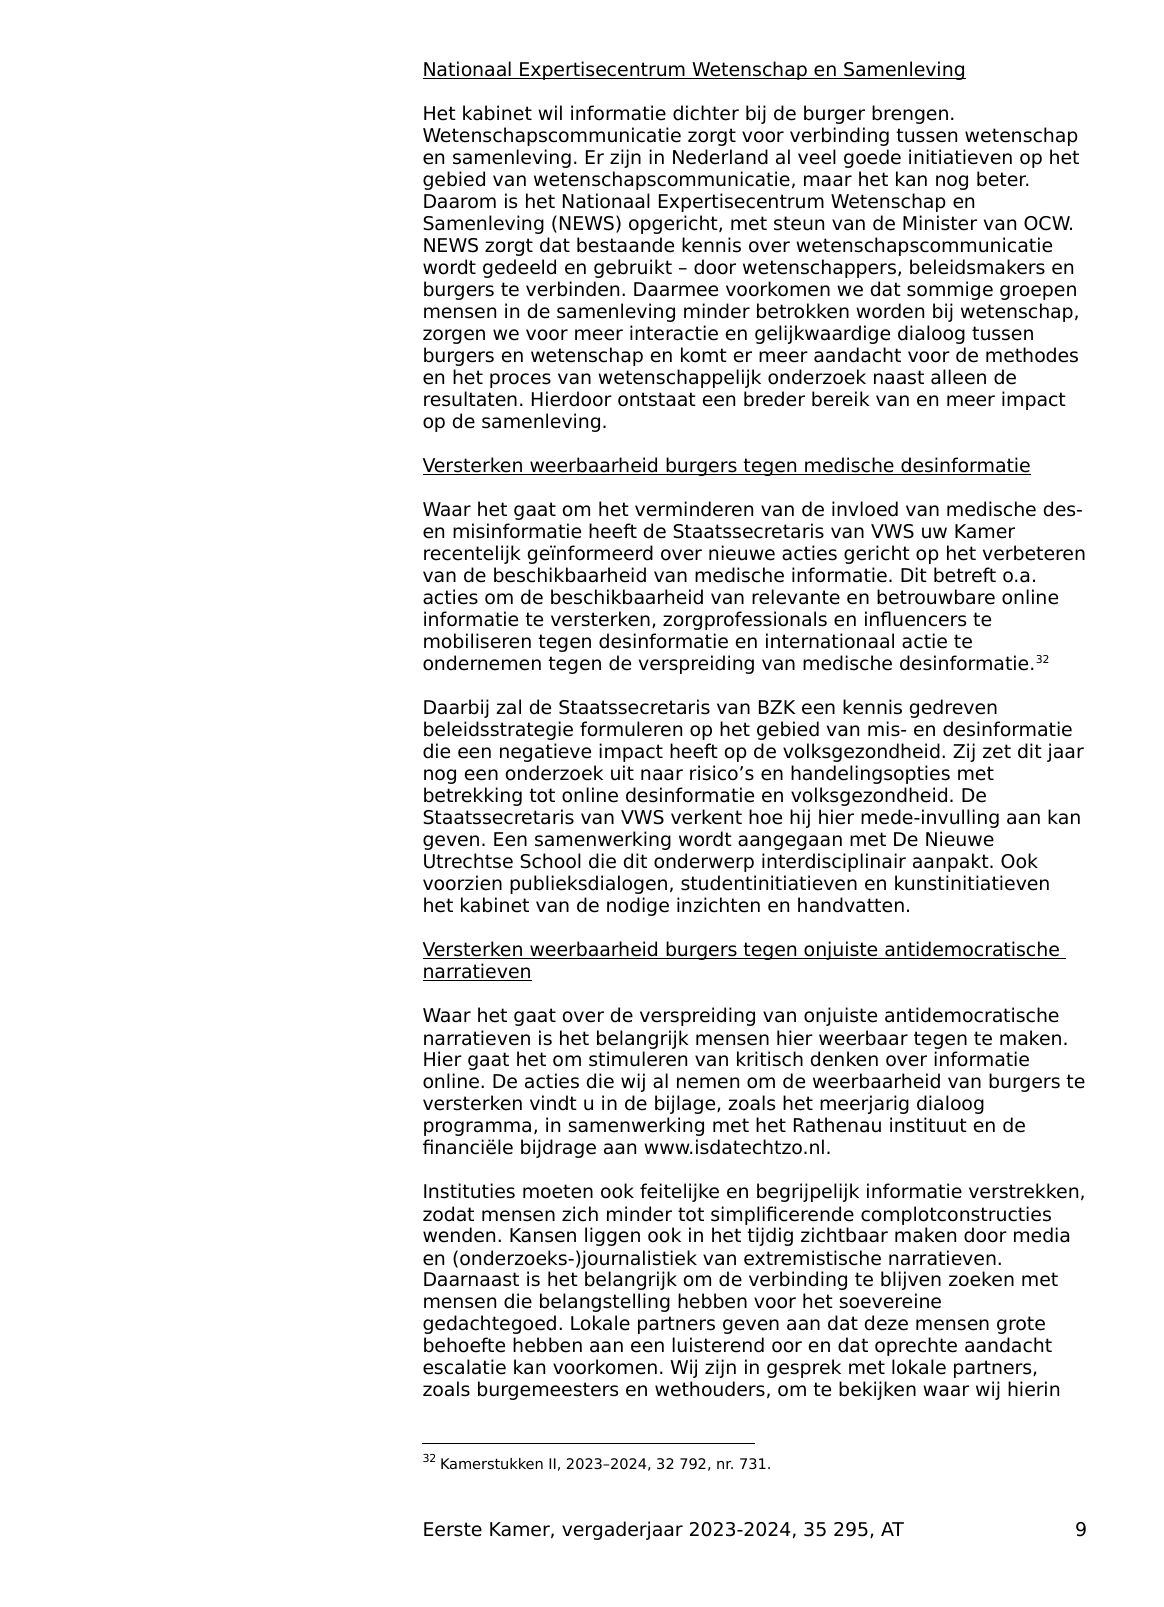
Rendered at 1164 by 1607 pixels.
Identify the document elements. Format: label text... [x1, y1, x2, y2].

subtitle Versterken weerbaarheid burgers tegen onjuiste antidemocratische narratieven [422, 939, 1087, 983]
text Daarbij zal de Staatssecretaris van BZK een kennis gedreven beleidsstrategie formuleren op het gebied van mis- en desinformatie die een negatieve impact heeft op de volksgezondheid. Zij zet dit jaar nog een onderzoek uit naar risico’s en handelingsopties met betrekking tot online desinformatie en volksgezondheid. De Staatssecretaris van VWS verkent hoe hij hier mede-invulling aan kan geven. Een samenwerking wordt aangegaan met De Nieuwe Utrechtse School die dit onderwerp interdisciplinair aanpakt. Ook voorzien publieksdialogen, studentinitiatieven en kunstinitiatieven het kabinet van de nodige inzichten en handvatten. [422, 697, 1087, 917]
subtitle Nationaal Expertisecentrum Wetenschap en Samenleving [422, 59, 1087, 81]
text Kamerstukken II, 2023–2024, 32 792, nr. 731. [422, 1452, 1087, 1474]
text Het kabinet wil informatie dichter bij de burger brengen. Wetenschapscommunicatie zorgt voor verbinding tussen wetenschap en samenleving. Er zijn in Nederland al veel goede initiatieven op het gebied van wetenschapscommunicatie, maar het kan nog beter. Daarom is het Nationaal Expertisecentrum Wetenschap en Samenleving (NEWS) opgericht, met steun van de Minister van OCW. NEWS zorgt dat bestaande kennis over wetenschapscommunicatie wordt gedeeld en gebruikt – door wetenschappers, beleidsmakers en burgers te verbinden. Daarmee voorkomen we dat sommige groepen mensen in de samenleving minder betrokken worden bij wetenschap, zorgen we voor meer interactie en gelijkwaardige dialoog tussen burgers en wetenschap en komt er meer aandacht voor de methodes en het proces van wetenschappelijk onderzoek naast alleen de resultaten. Hierdoor ontstaat een breder bereik van en meer impact op de samenleving. [422, 103, 1087, 433]
text Waar het gaat over de verspreiding van onjuiste antidemocratische narratieven is het belangrijk mensen hier weerbaar tegen te maken. Hier gaat het om stimuleren van kritisch denken over informatie online. De acties die wij al nemen om de weerbaarheid van burgers te versterken vindt u in de bijlage, zoals het meerjarig dialoog programma, in samenwerking met het Rathenau instituut en de financiële bijdrage aan www.isdatechtzo.nl. [422, 1005, 1087, 1159]
text Instituties moeten ook feitelijke en begrijpelijk informatie verstrekken, zodat mensen zich minder tot simplificerende complotconstructies wenden. Kansen liggen ook in het tijdig zichtbaar maken door media en (onderzoeks-)journalistiek van extremistische narratieven. Daarnaast is het belangrijk om de verbinding te blijven zoeken met mensen die belangstelling hebben voor het soevereine gedachtegoed. Lokale partners geven aan dat deze mensen grote behoefte hebben aan een luisterend oor en dat oprechte aandacht escalatie kan voorkomen. Wij zijn in gesprek met lokale partners, zoals burgemeesters en wethouders, om te bekijken waar wij hierin [422, 1181, 1087, 1401]
text Waar het gaat om het verminderen van de invloed van medische des- en misinformatie heeft de Staatssecretaris van VWS uw Kamer recentelijk geïnformeerd over nieuwe acties gericht op het verbeteren van de beschikbaarheid van medische informatie. Dit betreft o.a. acties om de beschikbaarheid van relevante en betrouwbare online informatie te versterken, zorgprofessionals en influencers te mobiliseren tegen desinformatie en internationaal actie te ondernemen tegen de verspreiding van medische desinformatie. [422, 499, 1087, 675]
subtitle Versterken weerbaarheid burgers tegen medische desinformatie [422, 455, 1087, 477]
